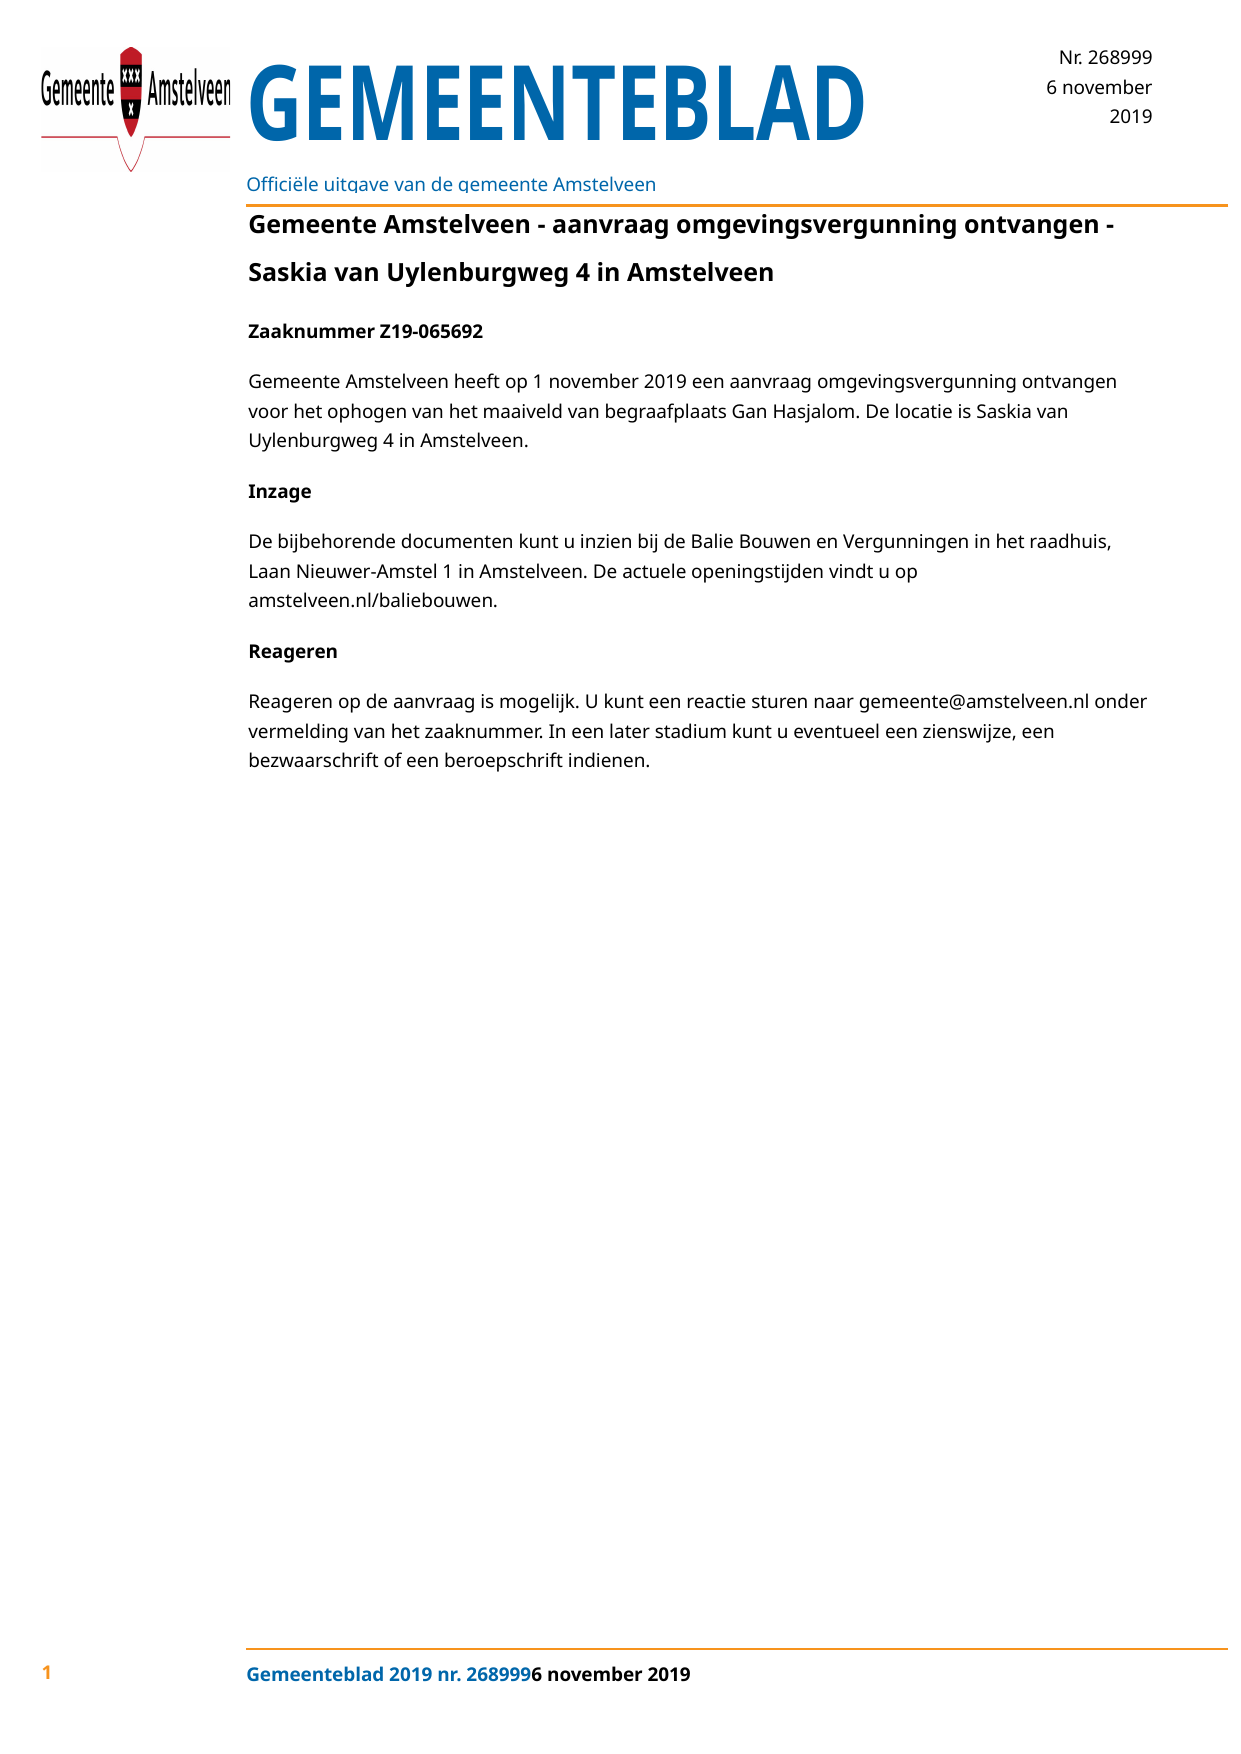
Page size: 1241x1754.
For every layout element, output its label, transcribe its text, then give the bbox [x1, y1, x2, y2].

text Inzage [248, 478, 1152, 504]
text De bijbehorende documenten kunt u inzien bij de Balie Bouwen en Vergunningen in het raadhuis, Laan Nieuwer-Amstel 1 in Amstelveen. De actuele openingstijden vindt u op amstelveen.nl/baliebouwen. [248, 528, 1152, 613]
text Reageren [248, 638, 1152, 664]
picture [41, 47, 231, 172]
text Zaaknummer Z19-065692 [248, 318, 1152, 344]
text Reageren op de aanvraag is mogelijk. U kunt een reactie sturen naar gemeente@amstelveen.nl onder vermelding van het zaaknummer. In een later stadium kunt u eventueel een zienswijze, een bezwaarschrift of een beroepschrift indienen. [248, 688, 1152, 773]
text Gemeente Amstelveen heeft op 1 november 2019 een aanvraag omgevingsvergunning ontvangen voor het ophogen van het maaiveld van begraafplaats Gan Hasjalom. De locatie is Saskia van Uylenburgweg 4 in Amstelveen. [248, 368, 1152, 453]
text Gemeente Amstelveen - aanvraag omgevingsvergunning ontvangen - Saskia van Uylenburgweg 4 in Amstelveen [248, 207, 1152, 288]
